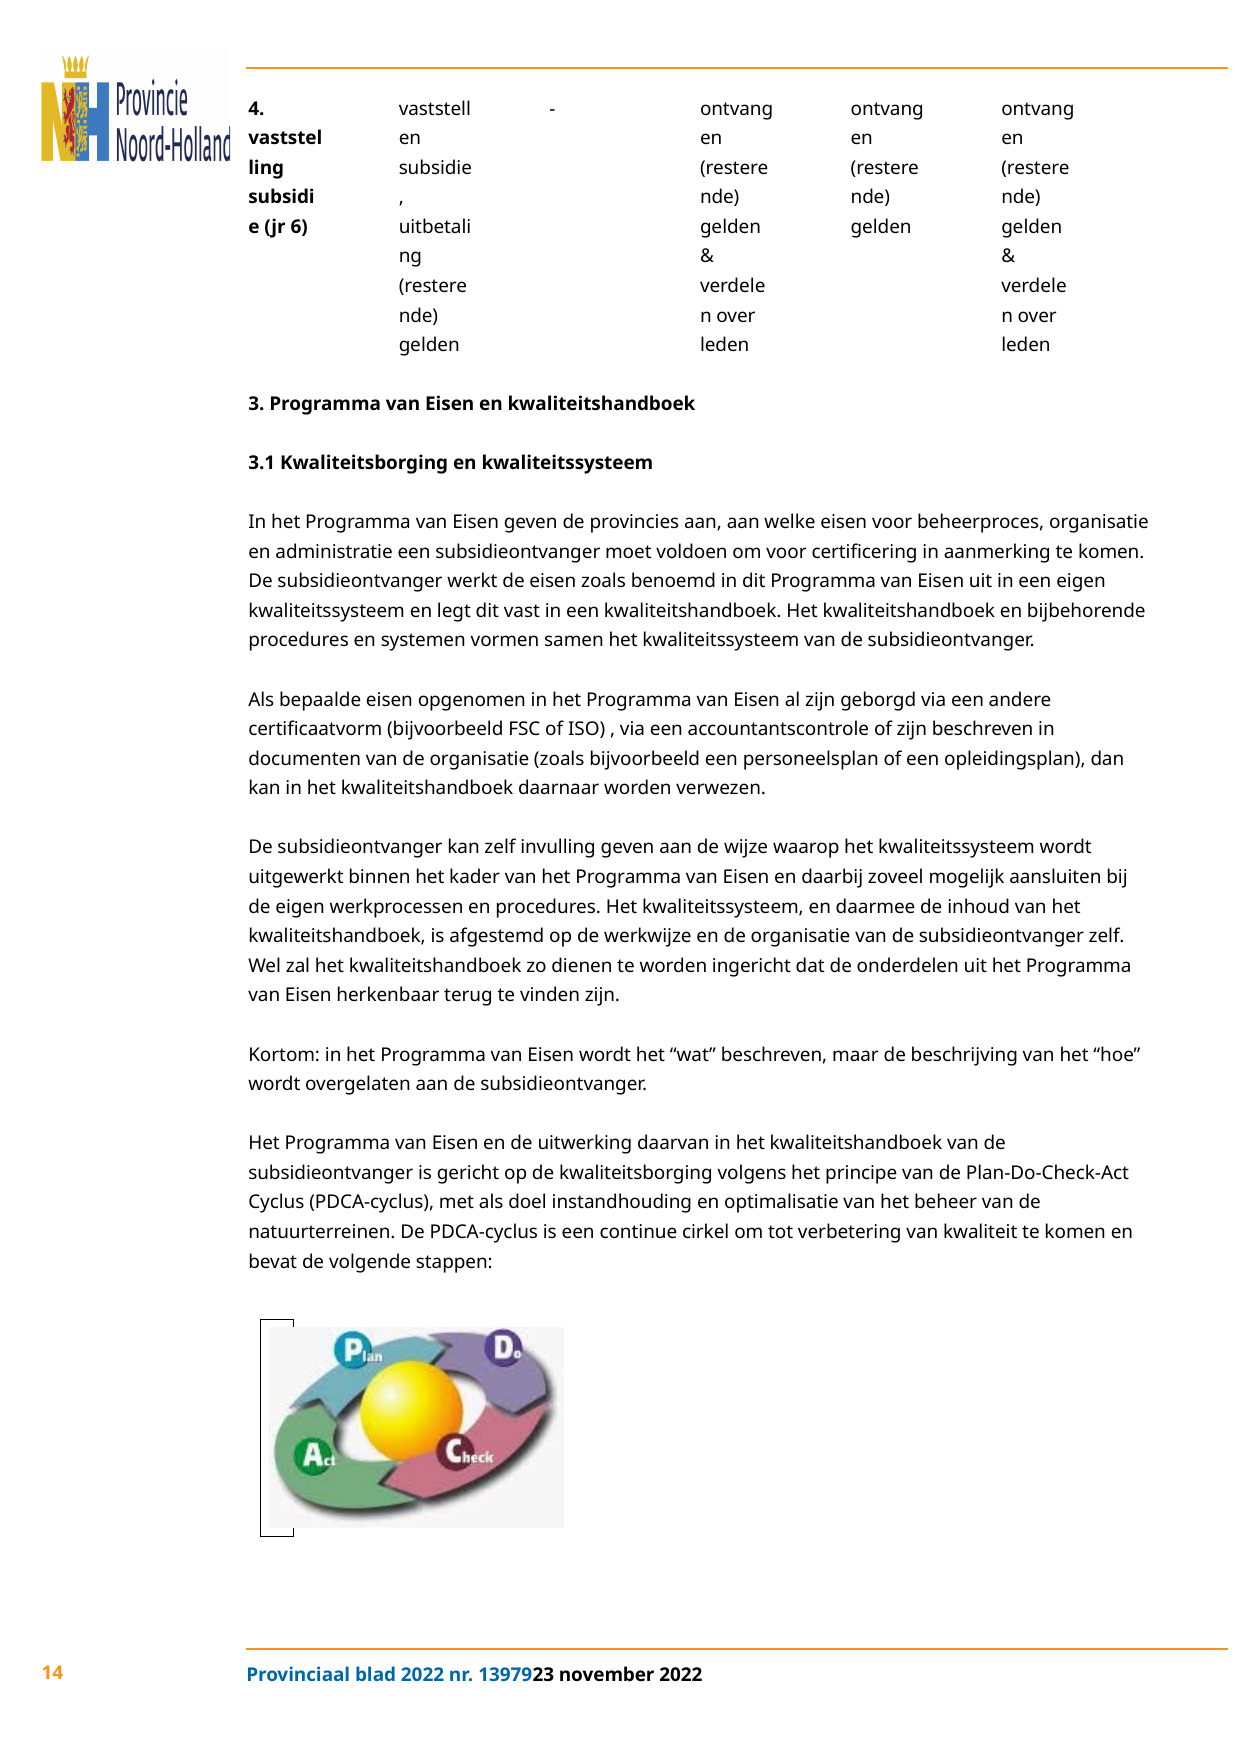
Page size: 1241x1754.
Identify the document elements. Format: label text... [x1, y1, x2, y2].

table_cell [625, 95, 700, 357]
table_cell [1076, 95, 1152, 357]
text Kortom: in het Programma van Eisen wordt het “wat” beschreven, maar de beschrijving van het “hoe” wordt overgelaten aan de subsidieontvanger. [248, 1041, 1152, 1096]
table_cell vaststellen subsidie, uitbetaling (resterende) gelden [399, 95, 474, 357]
table_cell [474, 95, 549, 357]
text De subsidieontvanger kan zelf invulling geven aan de wijze waarop het kwaliteitssysteem wordt uitgewerkt binnen het kader van het Programma van Eisen en daarbij zoveel mogelijk aansluiten bij de eigen werkprocessen en procedures. Het kwaliteitssysteem, en daarmee de inhoud van het kwaliteitshandboek, is afgestemd op de werkwijze en de organisatie van de subsidieontvanger zelf. Wel zal het kwaliteitshandboek zo dienen te worden ingericht dat de onderdelen uit het Programma van Eisen herkenbaar terug te vinden zijn. [248, 834, 1152, 1007]
text In het Programma van Eisen geven de provincies aan, aan welke eisen voor beheerproces, organisatie en administratie een subsidieontvanger moet voldoen om voor certificering in aanmerking te komen. De subsidieontvanger werkt de eisen zoals benoemd in dit Programma van Eisen uit in een eigen kwaliteitssysteem en legt dit vast in een kwaliteitshandboek. Het kwaliteitshandboek en bijbehorende procedures en systemen vormen samen het kwaliteitssysteem van de subsidieontvanger. [248, 508, 1152, 652]
text 3.1 Kwaliteitsborging en kwaliteitssysteem [248, 449, 1152, 475]
table_cell ontvangen (resterende) gelden [850, 95, 926, 357]
text Als bepaalde eisen opgenomen in het Programma van Eisen al zijn geborgd via een andere certificaatvorm (bijvoorbeeld FSC of ISO) , via een accountantscontrole of zijn beschreven in documenten van de organisatie (zoals bijvoorbeeld een personeelsplan of een opleidingsplan), dan kan in het kwaliteitshandboek daarnaar worden verwezen. [248, 686, 1152, 800]
picture [41, 47, 231, 172]
table_cell [775, 95, 850, 357]
table_cell 4. vaststelling subsidie (jr 6) [248, 95, 323, 357]
picture [268, 1327, 565, 1528]
table_cell [926, 95, 1001, 357]
table_cell ontvangen (resterende) gelden & verdelen over leden [700, 95, 775, 357]
table_cell - [549, 95, 624, 357]
table_cell ontvangen (resterende) gelden & verdelen over leden [1001, 95, 1076, 357]
table_cell [323, 95, 398, 357]
text Het Programma van Eisen en de uitwerking daarvan in het kwaliteitshandboek van de subsidieontvanger is gericht op de kwaliteitsborging volgens het principe van de Plan-Do-Check-Act Cyclus (PDCA-cyclus), met als doel instandhouding en optimalisatie van het beheer van de natuurterreinen. De PDCA-cyclus is een continue cirkel om tot verbetering van kwaliteit te komen en bevat de volgende stappen: [248, 1129, 1152, 1274]
text 3. Programma van Eisen en kwaliteitshandboek [248, 390, 1152, 416]
